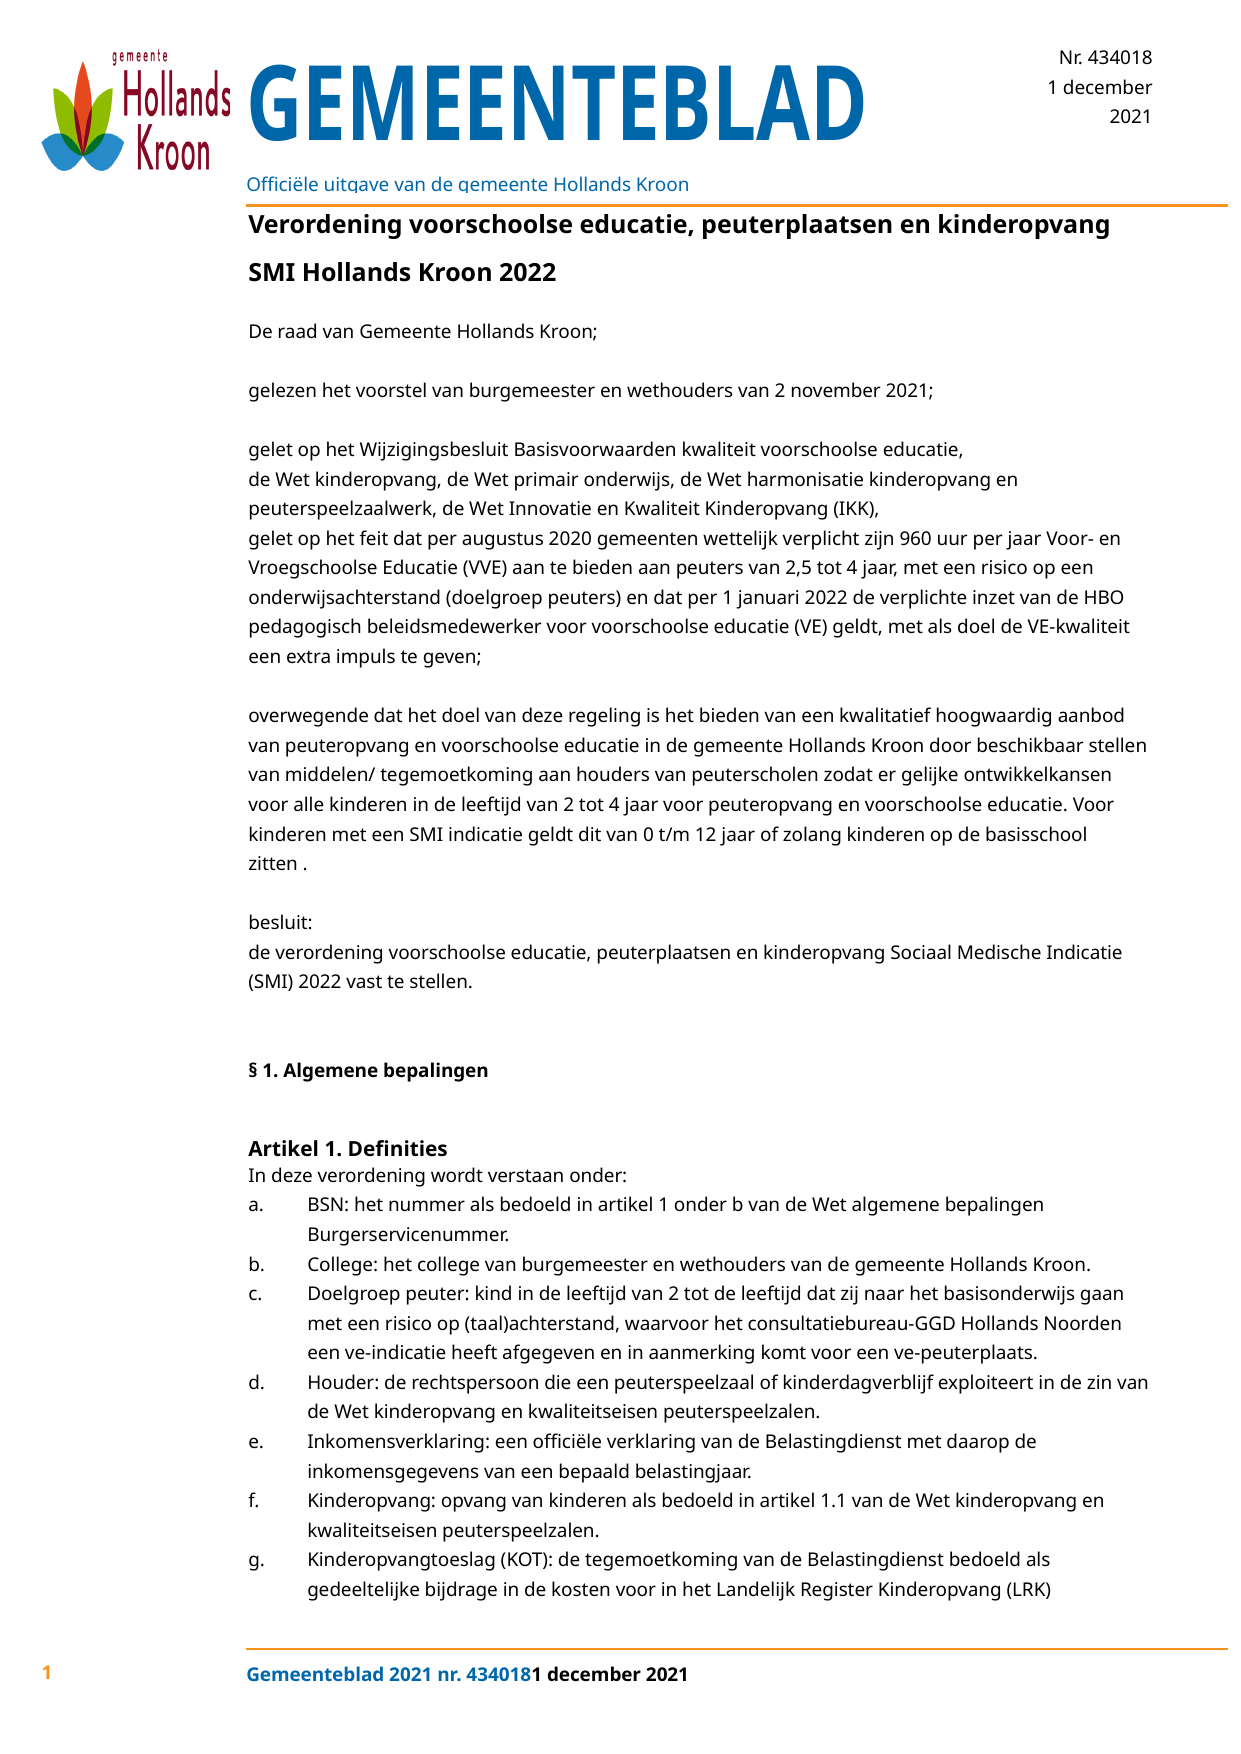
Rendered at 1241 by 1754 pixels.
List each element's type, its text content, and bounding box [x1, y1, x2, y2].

text gelezen het voorstel van burgemeester en wethouders van 2 november 2021; [248, 377, 1152, 403]
text de verordening voorschoolse educatie, peuterplaatsen en kinderopvang Sociaal Medische Indicatie (SMI) 2022 vast te stellen. [248, 939, 1152, 994]
list College: het college van burgemeester en wethouders van de gemeente Hollands Kroon. [248, 1251, 1152, 1277]
list BSN: het nummer als bedoeld in artikel 1 onder b van de Wet algemene bepalingen Burgerservicenummer. [248, 1192, 1152, 1247]
text In deze verordening wordt verstaan onder: [248, 1162, 1152, 1188]
text Verordening voorschoolse educatie, peuterplaatsen en kinderopvang SMI Hollands Kroon 2022 [248, 207, 1152, 288]
text De raad van Gemeente Hollands Kroon; [248, 318, 1152, 344]
text besluit: [248, 909, 1152, 935]
list Doelgroep peuter: kind in de leeftijd van 2 tot de leeftijd dat zij naar het basisonderwijs gaan met een risico op (taal)achterstand, waarvoor het consultatiebureau-GGD Hollands Noorden een ve-indicatie heeft afgegeven en in aanmerking komt voor een ve-peuterplaats. [248, 1280, 1152, 1365]
text § 1. Algemene bepalingen [248, 1057, 1152, 1083]
text overwegende dat het doel van deze regeling is het bieden van een kwalitatief hoogwaardig aanbod van peuteropvang en voorschoolse educatie in de gemeente Hollands Kroon door beschikbaar stellen van middelen/ tegemoetkoming aan houders van peuterscholen zodat er gelijke ontwikkelkansen voor alle kinderen in de leeftijd van 2 tot 4 jaar voor peuteropvang en voorschoolse educatie. Voor kinderen met een SMI indicatie geldt dit van 0 t/m 12 jaar of zolang kinderen op de basisschool zitten . [248, 702, 1152, 876]
text gelet op het Wijzigingsbesluit Basisvoorwaarden kwaliteit voorschoolse educatie, [248, 436, 1152, 462]
text de Wet kinderopvang, de Wet primair onderwijs, de Wet harmonisatie kinderopvang en peuterspeelzaalwerk, de Wet Innovatie en Kwaliteit Kinderopvang (IKK), [248, 466, 1152, 521]
list Kinderopvang: opvang van kinderen als bedoeld in artikel 1.1 van de Wet kinderopvang en kwaliteitseisen peuterspeelzalen. [248, 1487, 1152, 1543]
picture [41, 47, 231, 172]
list Inkomensverklaring: een officiële verklaring van de Belastingdienst met daarop de inkomensgegevens van een bepaald belastingjaar. [248, 1428, 1152, 1484]
list Kinderopvangtoeslag (KOT): de tegemoetkoming van de Belastingdienst bedoeld als gedeeltelijke bijdrage in de kosten voor in het Landelijk Register Kinderopvang (LRK) [248, 1547, 1152, 1602]
text Artikel 1. Definities [248, 1134, 1152, 1162]
text gelet op het feit dat per augustus 2020 gemeenten wettelijk verplicht zijn 960 uur per jaar Voor- en Vroegschoolse Educatie (VVE) aan te bieden aan peuters van 2,5 tot 4 jaar, met een risico op een onderwijsachterstand (doelgroep peuters) en dat per 1 januari 2022 de verplichte inzet van de HBO pedagogisch beleidsmedewerker voor voorschoolse educatie (VE) geldt, met als doel de VE-kwaliteit een extra impuls te geven; [248, 525, 1152, 669]
list Houder: de rechtspersoon die een peuterspeelzaal of kinderdagverblijf exploiteert in de zin van de Wet kinderopvang en kwaliteitseisen peuterspeelzalen. [248, 1369, 1152, 1424]
